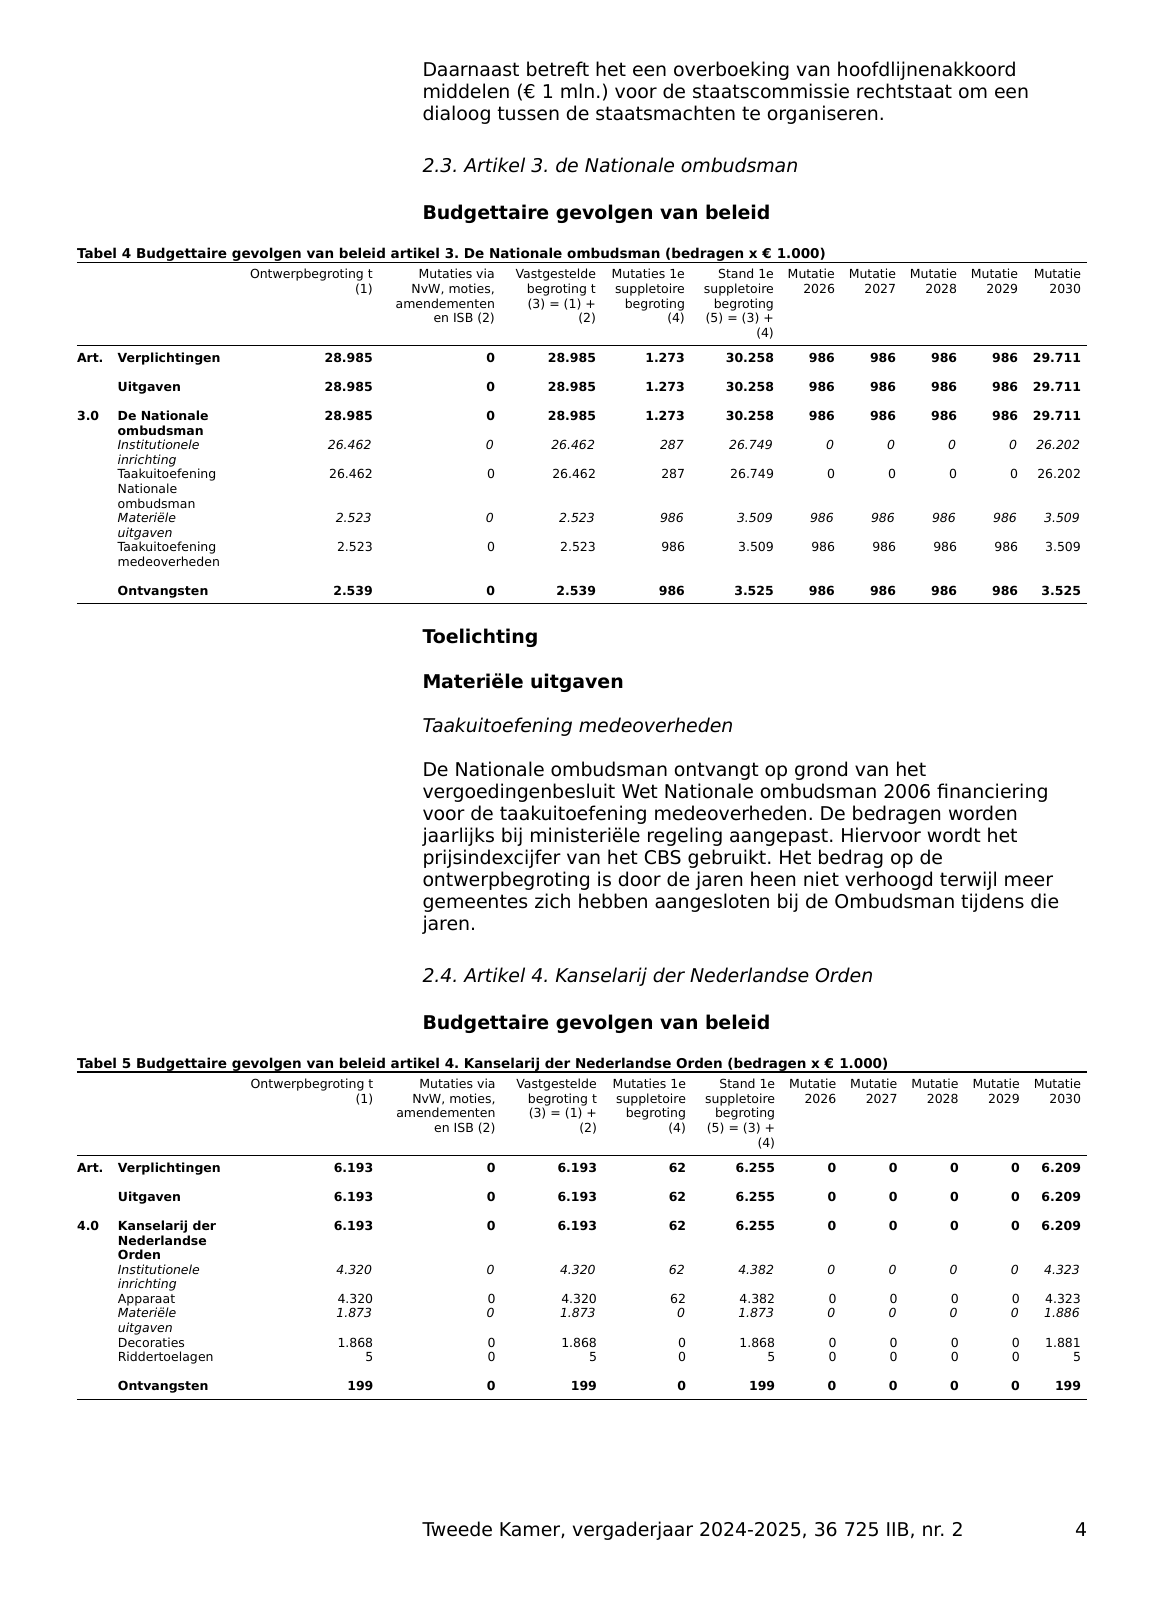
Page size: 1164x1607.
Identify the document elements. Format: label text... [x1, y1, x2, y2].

table_cell 6.193 [239, 1190, 379, 1204]
table_cell 986 [902, 346, 963, 365]
subtitle Toelichting [422, 626, 1087, 648]
table_cell 3.0 [77, 409, 112, 438]
table_cell 986 [780, 409, 841, 438]
table_cell 0 [903, 1379, 964, 1398]
table_cell [903, 1365, 964, 1379]
table_cell 0 [842, 1306, 903, 1335]
table_cell [842, 1204, 903, 1219]
table_cell [501, 1175, 603, 1189]
table_cell [841, 365, 902, 380]
table_cell 0 [379, 540, 501, 569]
table_cell 26.749 [691, 438, 779, 467]
table_cell Mutatie 2030 [1025, 1073, 1087, 1155]
table_cell 2.539 [501, 584, 602, 603]
table_cell Materiële uitgaven [112, 1306, 239, 1335]
table_cell [77, 1379, 112, 1398]
table_cell [692, 1175, 781, 1189]
table_cell [239, 365, 378, 380]
table_cell 4.0 [77, 1219, 112, 1262]
table_cell 26.462 [239, 467, 378, 511]
table_cell [603, 1365, 692, 1379]
table_cell 986 [841, 409, 902, 438]
table_cell 0 [964, 1219, 1025, 1262]
table_cell 1.868 [239, 1335, 379, 1350]
table_cell De Nationale ombudsman [112, 409, 239, 438]
table_cell [691, 394, 779, 409]
table_header Tabel 5 Budgettaire gevolgen van beleid artikel 4. Kanselarij der Nederlandse Orden (bedragen x € 1.000) [77, 1056, 1087, 1071]
table_cell [379, 1175, 501, 1189]
table_cell [602, 365, 691, 380]
table_cell 6.255 [692, 1190, 781, 1204]
table_cell [964, 1365, 1025, 1379]
table_cell [963, 365, 1024, 380]
table_cell [239, 1175, 379, 1189]
subtitle Taakuitoefening medeoverheden [422, 715, 1087, 737]
table_cell 0 [842, 1379, 903, 1398]
table_cell 0 [903, 1335, 964, 1350]
table_cell Mutatie 2027 [841, 263, 902, 345]
table_cell [780, 394, 841, 409]
table_cell Vastgestelde begroting t (3) = (1) + (2) [501, 263, 602, 345]
table_cell [842, 1365, 903, 1379]
table_cell 4.323 [1025, 1263, 1087, 1292]
table_cell [501, 1204, 603, 1219]
table_cell [603, 1175, 692, 1189]
table_cell 0 [964, 1335, 1025, 1350]
table_cell [379, 1365, 501, 1379]
table_cell 0 [379, 346, 501, 365]
table_cell 28.985 [239, 346, 378, 365]
table_cell 1.873 [239, 1306, 379, 1335]
table_cell 0 [841, 467, 902, 511]
table_cell [112, 1204, 239, 1219]
table_cell 0 [964, 1263, 1025, 1292]
table_cell 0 [964, 1190, 1025, 1204]
table_cell 0 [781, 1379, 842, 1398]
table_cell [239, 1204, 379, 1219]
table_cell 0 [379, 584, 501, 603]
table_cell [112, 1175, 239, 1189]
table_cell 0 [842, 1335, 903, 1350]
table_cell 0 [964, 1379, 1025, 1398]
table_cell 0 [379, 380, 501, 394]
table_cell 1.273 [602, 346, 691, 365]
table_cell 986 [963, 346, 1024, 365]
table_cell [77, 365, 112, 380]
table_cell 0 [964, 1156, 1025, 1175]
table_cell 0 [379, 511, 501, 540]
table_cell 0 [903, 1219, 964, 1262]
table_cell Verplichtingen [112, 1156, 239, 1175]
table_cell [77, 511, 112, 540]
table_cell Mutatie 2030 [1024, 263, 1087, 345]
table_cell 986 [602, 584, 691, 603]
table_cell 0 [902, 438, 963, 467]
table_cell [780, 365, 841, 380]
table_cell 0 [963, 467, 1024, 511]
table_cell [77, 1335, 112, 1350]
table_cell 4.320 [501, 1292, 603, 1306]
table_cell 0 [842, 1156, 903, 1175]
table_cell 0 [964, 1306, 1025, 1335]
table_cell 986 [902, 380, 963, 394]
table_cell 986 [902, 409, 963, 438]
table_cell 0 [963, 438, 1024, 467]
table_cell Taakuitoefening medeoverheden [112, 540, 239, 569]
text De Nationale ombudsman ontvangt op grond van het vergoedingenbesluit Wet Nationale ombudsman 2006 financiering voor de taakuitoefening medeoverheden. De bedragen worden jaarlijks bij ministeriële regeling aangepast. Hiervoor wordt het prijsindexcijfer van het CBS gebruikt. Het bedrag op de ontwerpbegroting is door de jaren heen niet verhoogd terwijl meer gemeentes zich hebben aangesloten bij de Ombudsman tijdens die jaren. [422, 759, 1087, 935]
table_cell 986 [780, 346, 841, 365]
table_cell [964, 1204, 1025, 1219]
table_cell Institutionele inrichting [112, 1263, 239, 1292]
table_cell 0 [842, 1190, 903, 1204]
table_cell [780, 569, 841, 584]
table_cell 4.320 [501, 1263, 603, 1292]
table_cell 0 [902, 467, 963, 511]
table_cell 28.985 [501, 380, 602, 394]
table_cell [903, 1175, 964, 1189]
table_cell [1024, 394, 1087, 409]
table_cell Mutatie 2026 [780, 263, 841, 345]
table_cell 4.320 [239, 1292, 379, 1306]
table_cell Institutionele inrichting [112, 438, 239, 467]
table_cell 0 [903, 1156, 964, 1175]
table_cell 5 [501, 1350, 603, 1364]
table_cell 5 [239, 1350, 379, 1364]
table_cell 28.985 [239, 380, 378, 394]
table_cell 986 [602, 511, 691, 540]
table_cell Mutaties 1e suppletoire begroting (4) [603, 1073, 692, 1155]
table_cell [501, 1365, 603, 1379]
table_cell [1024, 569, 1087, 584]
table_cell 1.273 [602, 380, 691, 394]
table_cell 30.258 [691, 380, 779, 394]
table_header Tabel 4 Budgettaire gevolgen van beleid artikel 3. De Nationale ombudsman (bedragen x € 1.000) [77, 246, 1087, 262]
table_cell Mutatie 2028 [903, 1073, 964, 1155]
table_cell 0 [781, 1292, 842, 1306]
table_cell 6.193 [501, 1156, 603, 1175]
table_cell 199 [239, 1379, 379, 1398]
table_cell 30.258 [691, 346, 779, 365]
table_cell [112, 365, 239, 380]
table_cell 62 [603, 1219, 692, 1262]
table_cell [963, 569, 1024, 584]
table_cell 0 [842, 1350, 903, 1364]
table_cell 0 [781, 1350, 842, 1364]
table_cell [1025, 1204, 1087, 1219]
table_cell 0 [781, 1190, 842, 1204]
table_cell Stand 1e suppletoire begroting (5) = (3) + (4) [691, 263, 779, 345]
table_cell Apparaat [112, 1292, 239, 1306]
table_cell [112, 1365, 239, 1379]
table_cell 0 [379, 409, 501, 438]
table_cell [902, 569, 963, 584]
table_cell 0 [603, 1350, 692, 1364]
table_cell 986 [963, 380, 1024, 394]
table_cell [841, 569, 902, 584]
table_cell [781, 1175, 842, 1189]
table_cell [781, 1204, 842, 1219]
table_cell [903, 1204, 964, 1219]
table_cell 26.749 [691, 467, 779, 511]
table_cell [501, 394, 602, 409]
table_cell 6.209 [1025, 1190, 1087, 1204]
table_cell [112, 1073, 239, 1155]
table_cell 0 [842, 1292, 903, 1306]
table_cell 28.985 [501, 409, 602, 438]
table_cell 0 [603, 1335, 692, 1350]
table_cell 6.255 [692, 1219, 781, 1262]
table_cell [77, 1190, 112, 1204]
table_cell 0 [379, 1335, 501, 1350]
table_cell [112, 394, 239, 409]
table_cell 62 [603, 1263, 692, 1292]
table_cell [1025, 1365, 1087, 1379]
table_cell Taakuitoefening Nationale ombudsman [112, 467, 239, 511]
table_cell [77, 394, 112, 409]
table_cell Uitgaven [112, 1190, 239, 1204]
table_cell [602, 394, 691, 409]
table_cell 986 [780, 511, 841, 540]
table_cell Riddertoelagen [112, 1350, 239, 1364]
table_cell 1.868 [501, 1335, 603, 1350]
table_cell 3.509 [1024, 511, 1087, 540]
table_cell 0 [964, 1292, 1025, 1306]
table_cell [77, 1306, 112, 1335]
table_cell 3.509 [1024, 540, 1087, 569]
table_cell 4.382 [692, 1292, 781, 1306]
table_cell 6.255 [692, 1156, 781, 1175]
table_cell 0 [780, 438, 841, 467]
table_cell [379, 1204, 501, 1219]
table_cell 199 [692, 1379, 781, 1398]
table_cell 0 [903, 1306, 964, 1335]
table_cell 986 [841, 511, 902, 540]
table_cell 2.523 [239, 511, 378, 540]
table_cell 0 [379, 1379, 501, 1398]
table_cell 1.868 [692, 1335, 781, 1350]
table_cell 287 [602, 438, 691, 467]
table_cell Vastgestelde begroting t (3) = (1) + (2) [501, 1073, 603, 1155]
table_cell [379, 365, 501, 380]
table_cell [1025, 1175, 1087, 1189]
table_cell Decoraties [112, 1335, 239, 1350]
table_cell [842, 1175, 903, 1189]
table_cell 986 [963, 511, 1024, 540]
table_cell [1024, 365, 1087, 380]
table_cell [692, 1204, 781, 1219]
table_cell 986 [780, 380, 841, 394]
table_cell 986 [780, 540, 841, 569]
table_cell 1.873 [501, 1306, 603, 1335]
table_cell 2.539 [239, 584, 378, 603]
table_cell [77, 1350, 112, 1364]
table_cell 0 [603, 1306, 692, 1335]
table_cell 6.209 [1025, 1156, 1087, 1175]
table_cell 986 [841, 346, 902, 365]
table_cell [691, 365, 779, 380]
table_cell [239, 1365, 379, 1379]
table_cell [239, 394, 378, 409]
table_cell Mutatie 2027 [842, 1073, 903, 1155]
table_cell [963, 394, 1024, 409]
table_cell [77, 467, 112, 511]
table_cell 1.886 [1025, 1306, 1087, 1335]
subtitle Materiële uitgaven [422, 671, 1087, 693]
table_cell 986 [902, 584, 963, 603]
table_cell [77, 1365, 112, 1379]
table_cell 986 [963, 409, 1024, 438]
table_cell 0 [903, 1190, 964, 1204]
table_cell [239, 569, 378, 584]
table_cell [77, 584, 112, 603]
table_cell 26.202 [1024, 467, 1087, 511]
table_cell 0 [964, 1350, 1025, 1364]
table_cell 4.323 [1025, 1292, 1087, 1306]
table_cell 6.209 [1025, 1219, 1087, 1262]
table_cell 0 [379, 1350, 501, 1364]
subtitle 2.3. Artikel 3. de Nationale ombudsman [422, 155, 1087, 177]
table_cell Mutaties via NvW, moties, amendementen en ISB (2) [379, 1073, 501, 1155]
table_cell 0 [379, 438, 501, 467]
table_cell [602, 569, 691, 584]
table_cell [902, 394, 963, 409]
table_cell [501, 365, 602, 380]
table_cell 4.320 [239, 1263, 379, 1292]
table_cell 199 [1025, 1379, 1087, 1398]
table_cell [781, 1365, 842, 1379]
table_cell [692, 1365, 781, 1379]
table_cell [501, 569, 602, 584]
table_cell 29.711 [1024, 409, 1087, 438]
table_cell 26.462 [239, 438, 378, 467]
table_cell 0 [379, 467, 501, 511]
table_cell 0 [379, 1306, 501, 1335]
table_cell [77, 1073, 112, 1155]
table_cell 5 [692, 1350, 781, 1364]
table_cell 62 [603, 1190, 692, 1204]
table_cell 1.881 [1025, 1335, 1087, 1350]
table_cell 2.523 [501, 511, 602, 540]
table_cell Mutaties via NvW, moties, amendementen en ISB (2) [379, 263, 501, 345]
table_cell 0 [379, 1190, 501, 1204]
table_cell Uitgaven [112, 380, 239, 394]
table_cell [77, 438, 112, 467]
table_cell 0 [842, 1263, 903, 1292]
subtitle Budgettaire gevolgen van beleid [422, 202, 1087, 224]
table_cell Ontwerpbegroting t (1) [239, 1073, 379, 1155]
table_cell 6.193 [239, 1219, 379, 1262]
table_cell 287 [602, 467, 691, 511]
table_cell [77, 1292, 112, 1306]
subtitle Budgettaire gevolgen van beleid [422, 1012, 1087, 1034]
table_cell Verplichtingen [112, 346, 239, 365]
table_cell 986 [780, 584, 841, 603]
table_cell 29.711 [1024, 380, 1087, 394]
table_cell 0 [781, 1306, 842, 1335]
table_cell Mutatie 2028 [902, 263, 963, 345]
table_cell 3.525 [1024, 584, 1087, 603]
table_cell Kanselarij der Nederlandse Orden [112, 1219, 239, 1262]
table_cell 986 [902, 540, 963, 569]
table_cell Art. [77, 1156, 112, 1175]
table_cell Art. [77, 346, 112, 365]
table_cell [603, 1204, 692, 1219]
table_cell 0 [903, 1350, 964, 1364]
table_cell 2.523 [239, 540, 378, 569]
table_cell [112, 569, 239, 584]
table_cell 0 [379, 1263, 501, 1292]
table_cell 0 [379, 1219, 501, 1262]
table_cell 0 [379, 1156, 501, 1175]
table_cell 28.985 [501, 346, 602, 365]
table_cell 6.193 [501, 1219, 603, 1262]
table_cell 6.193 [501, 1190, 603, 1204]
table_cell 6.193 [239, 1156, 379, 1175]
table_cell 3.509 [691, 540, 779, 569]
table_cell 3.525 [691, 584, 779, 603]
table_cell Mutatie 2026 [781, 1073, 842, 1155]
table_cell [841, 394, 902, 409]
table_cell 0 [781, 1263, 842, 1292]
table_cell 0 [781, 1335, 842, 1350]
table_cell 986 [841, 540, 902, 569]
table_cell [77, 569, 112, 584]
table_cell [379, 394, 501, 409]
table_cell 0 [903, 1292, 964, 1306]
table_cell [77, 263, 112, 345]
table_cell [77, 540, 112, 569]
table_cell 986 [963, 584, 1024, 603]
table_cell 1.273 [602, 409, 691, 438]
table_cell 26.202 [1024, 438, 1087, 467]
table_cell 0 [781, 1156, 842, 1175]
table_cell [77, 380, 112, 394]
subtitle 2.4. Artikel 4. Kanselarij der Nederlandse Orden [422, 965, 1087, 987]
table_cell Mutaties 1e suppletoire begroting (4) [602, 263, 691, 345]
table_cell Ontwerpbegroting t (1) [239, 263, 378, 345]
table_cell 26.462 [501, 438, 602, 467]
table_cell 986 [841, 584, 902, 603]
table_cell 26.462 [501, 467, 602, 511]
table_cell 0 [780, 467, 841, 511]
text Daarnaast betreft het een overboeking van hoofdlijnenakkoord middelen (€ 1 mln.) voor de staatscommissie rechtstaat om een dialoog tussen de staatsmachten te organiseren. [422, 59, 1087, 125]
table_cell 29.711 [1024, 346, 1087, 365]
table_cell 1.873 [692, 1306, 781, 1335]
table_cell 986 [602, 540, 691, 569]
table_cell [379, 569, 501, 584]
table_cell 0 [379, 1292, 501, 1306]
table_cell [77, 1204, 112, 1219]
table_cell 62 [603, 1292, 692, 1306]
table_cell 986 [963, 540, 1024, 569]
table_cell [77, 1175, 112, 1189]
table_cell 199 [501, 1379, 603, 1398]
table_cell [691, 569, 779, 584]
table_cell 0 [781, 1219, 842, 1262]
table_cell 986 [841, 380, 902, 394]
table_cell Stand 1e suppletoire begroting (5) = (3) + (4) [692, 1073, 781, 1155]
table_cell Mutatie 2029 [964, 1073, 1025, 1155]
table_cell [902, 365, 963, 380]
table_cell 0 [603, 1379, 692, 1398]
table_cell 3.509 [691, 511, 779, 540]
table_cell [77, 1263, 112, 1292]
table_cell 62 [603, 1156, 692, 1175]
table_cell 986 [902, 511, 963, 540]
table_cell Mutatie 2029 [963, 263, 1024, 345]
table_cell [112, 263, 239, 345]
table_cell 0 [903, 1263, 964, 1292]
table_cell 4.382 [692, 1263, 781, 1292]
table_cell Materiële uitgaven [112, 511, 239, 540]
table_cell 30.258 [691, 409, 779, 438]
table_cell Ontvangsten [112, 1379, 239, 1398]
table_cell 5 [1025, 1350, 1087, 1364]
table_cell Ontvangsten [112, 584, 239, 603]
table_cell 2.523 [501, 540, 602, 569]
table_cell [964, 1175, 1025, 1189]
table_cell 0 [842, 1219, 903, 1262]
table_cell 0 [841, 438, 902, 467]
table_cell 28.985 [239, 409, 378, 438]
